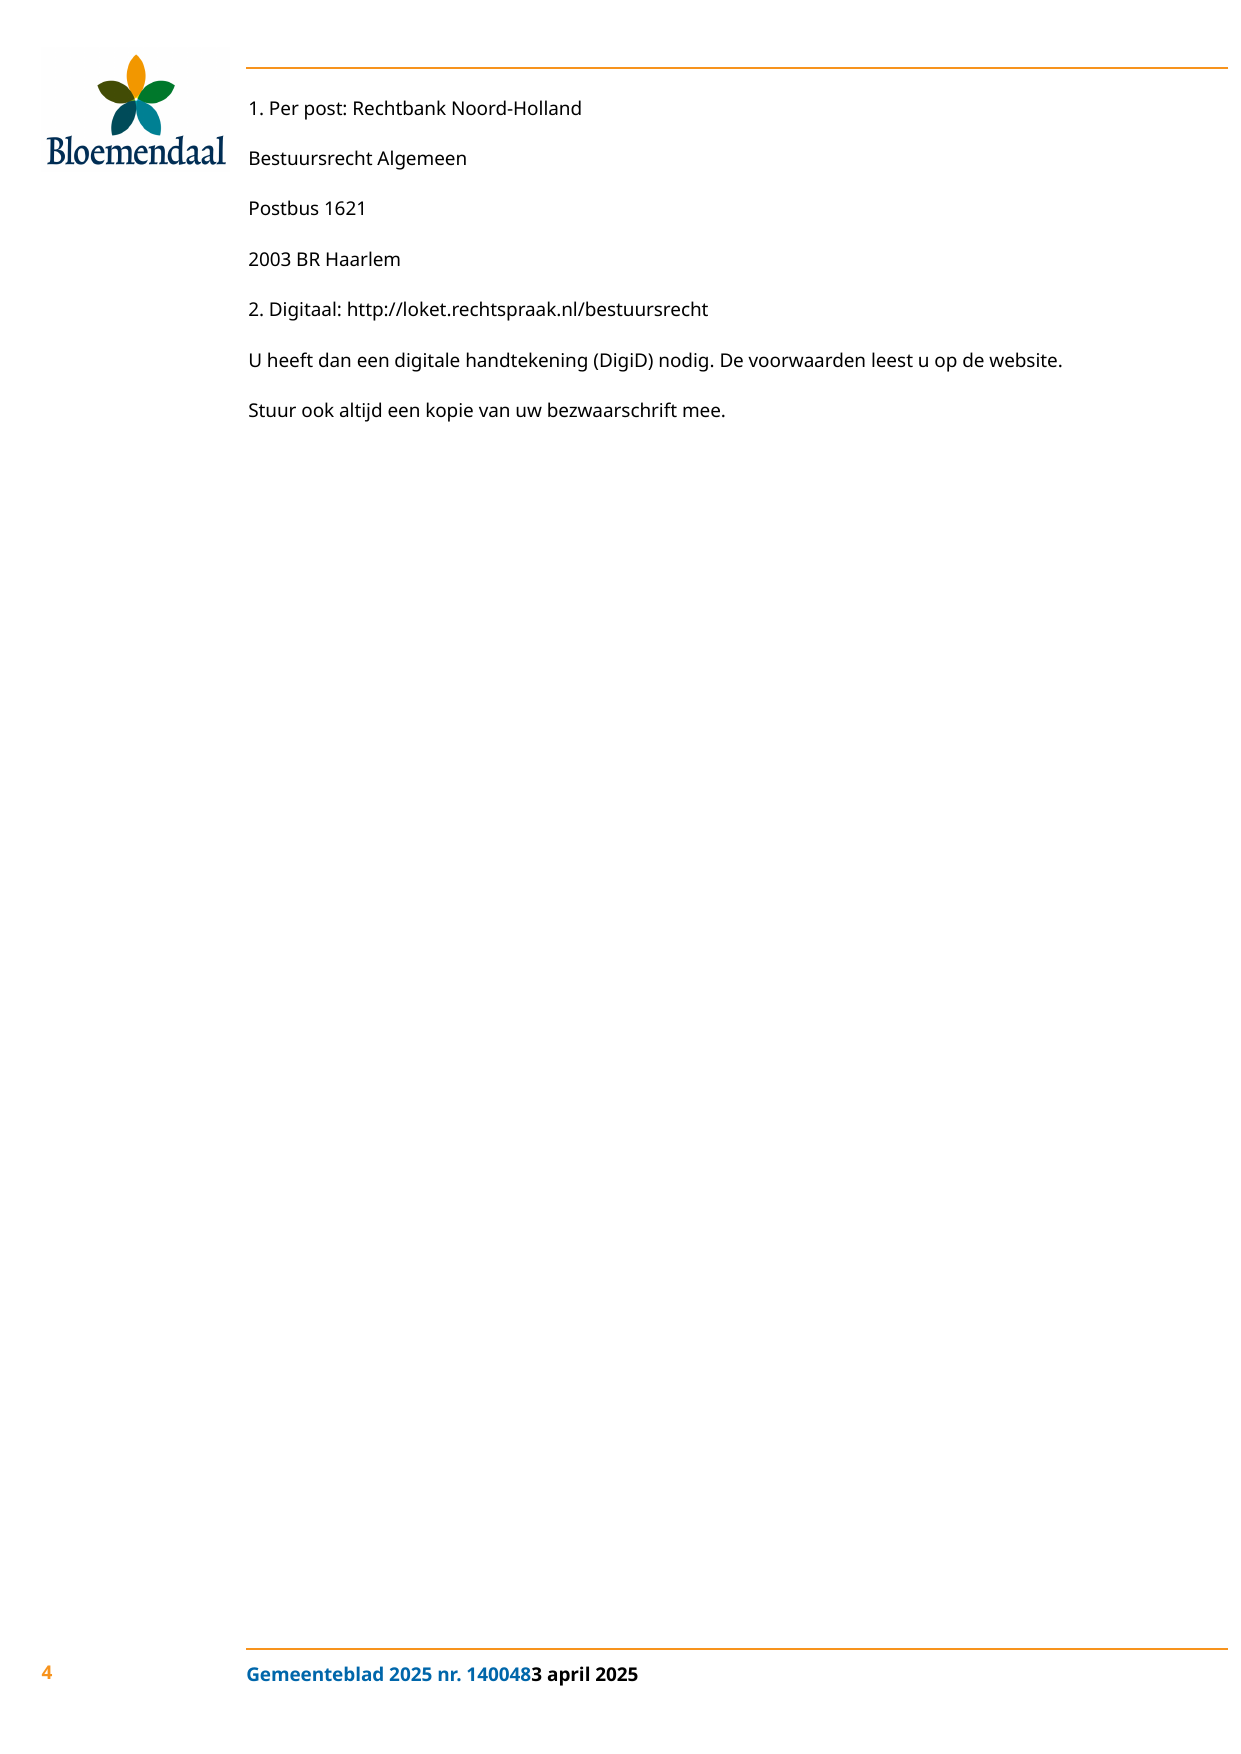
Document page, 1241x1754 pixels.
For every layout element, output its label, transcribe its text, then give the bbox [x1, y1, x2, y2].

text Postbus 1621 [248, 196, 1152, 221]
text Stuur ook altijd een kopie van uw bezwaarschrift mee. [248, 397, 1152, 423]
picture [41, 47, 231, 172]
text U heeft dan een digitale handtekening (DigiD) nodig. De voorwaarden leest u op de website. [248, 347, 1152, 373]
text 1. Per post: Rechtbank Noord-Holland [248, 95, 1152, 121]
text 2003 BR Haarlem [248, 246, 1152, 272]
text Bestuursrecht Algemeen [248, 145, 1152, 171]
text 2. Digitaal: http://loket.rechtspraak.nl/bestuursrecht [248, 296, 1152, 322]
